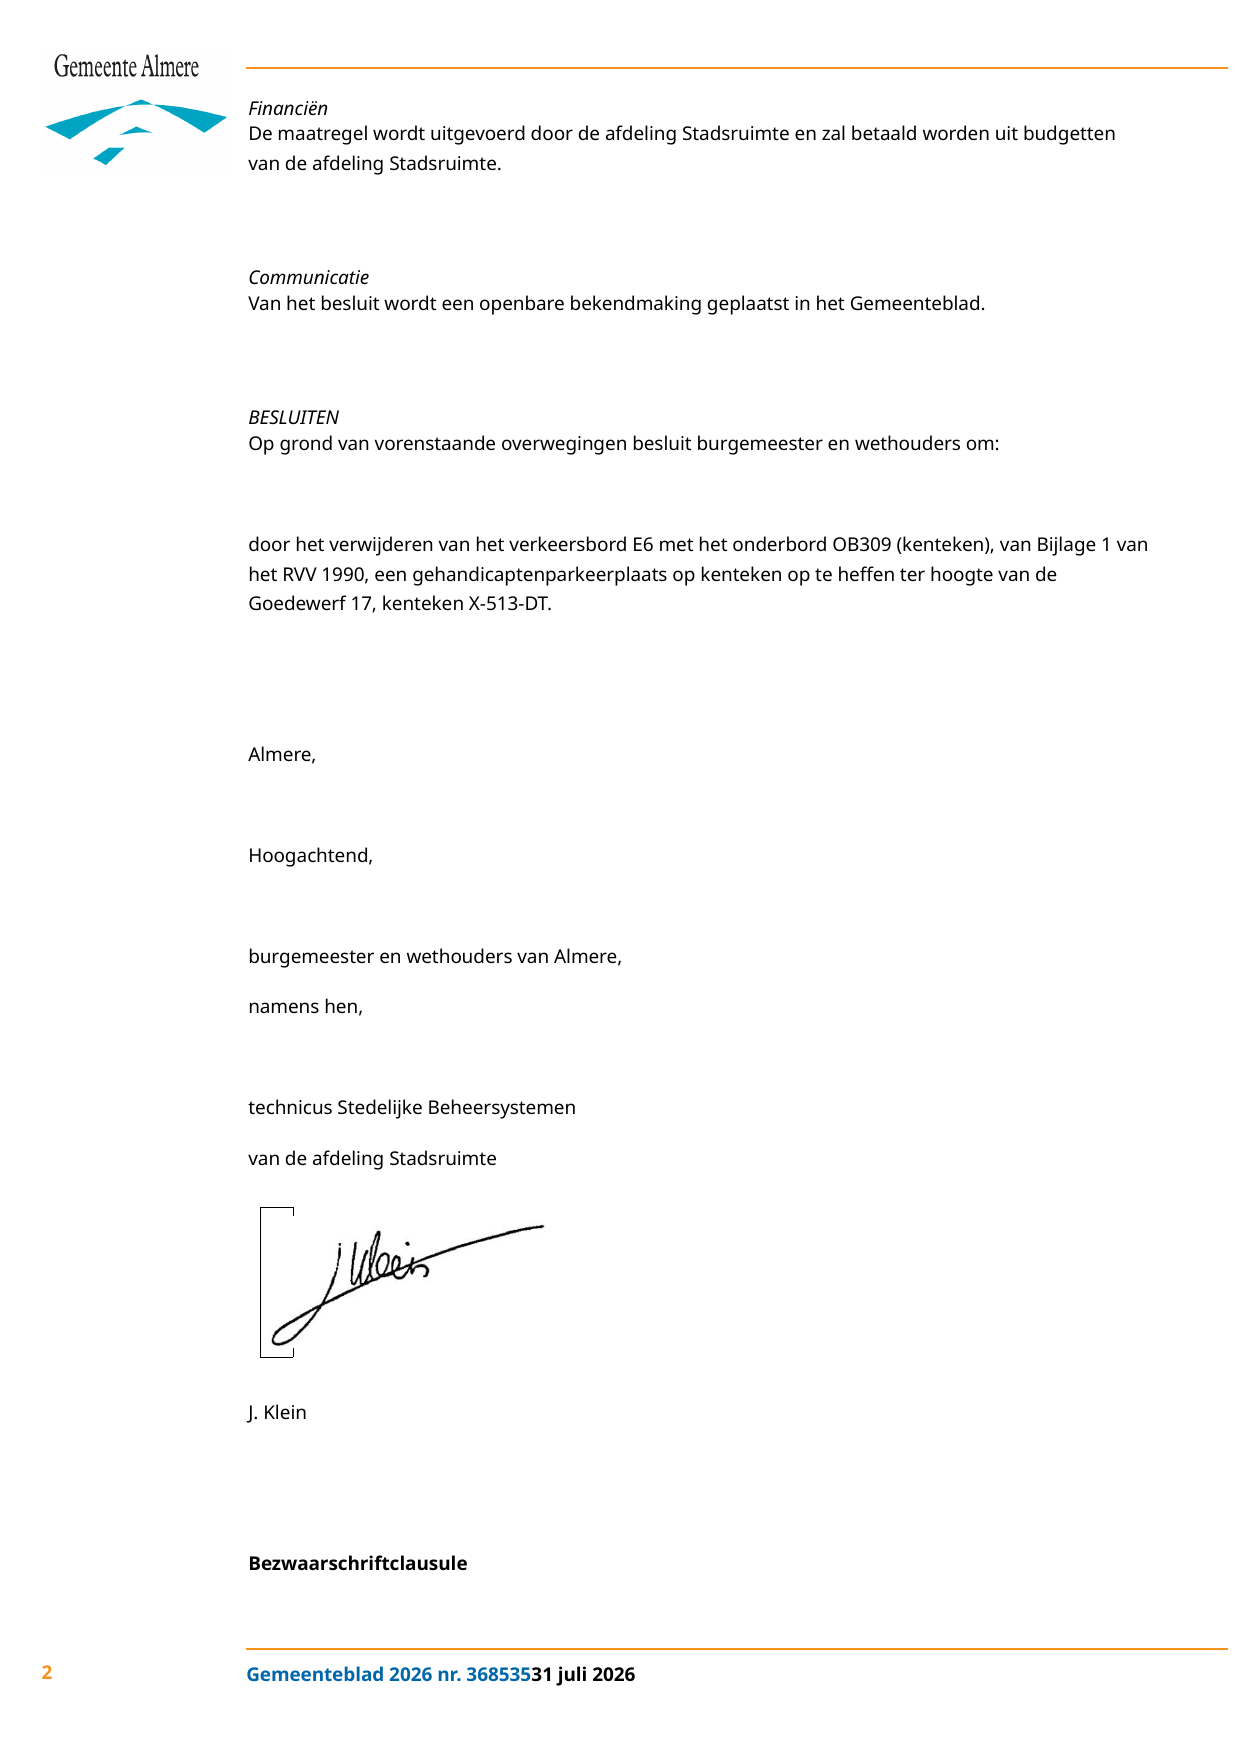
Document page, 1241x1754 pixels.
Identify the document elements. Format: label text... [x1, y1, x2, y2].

text van de afdeling Stadsruimte [248, 1145, 1152, 1171]
text burgemeester en wethouders van Almere, [248, 943, 1152, 969]
text BESLUITEN [248, 404, 1152, 430]
text Bezwaarschriftclausule [248, 1550, 1152, 1576]
text Communicatie [248, 264, 1152, 290]
text De maatregel wordt uitgevoerd door de afdeling Stadsruimte en zal betaald worden uit budgetten van de afdeling Stadsruimte. [248, 121, 1152, 176]
text Op grond van vorenstaande overwegingen besluit burgemeester en wethouders om: [248, 430, 1152, 456]
text namens hen, [248, 994, 1152, 1019]
picture [41, 47, 231, 172]
text Almere, [248, 742, 1152, 767]
text Hoogachtend, [248, 842, 1152, 868]
text J. Klein [248, 1399, 1152, 1425]
text door het verwijderen van het verkeersbord E6 met het onderbord OB309 (kenteken), van Bijlage 1 van het RVV 1990, een gehandicaptenparkeerplaats op kenteken op te heffen ter hoogte van de Goedewerf 17, kenteken X-513-DT. [248, 531, 1152, 616]
picture [268, 1216, 547, 1348]
text Financiën [248, 95, 1152, 121]
text Van het besluit wordt een openbare bekendmaking geplaatst in het Gemeenteblad. [248, 290, 1152, 316]
text technicus Stedelijke Beheersystemen [248, 1094, 1152, 1120]
